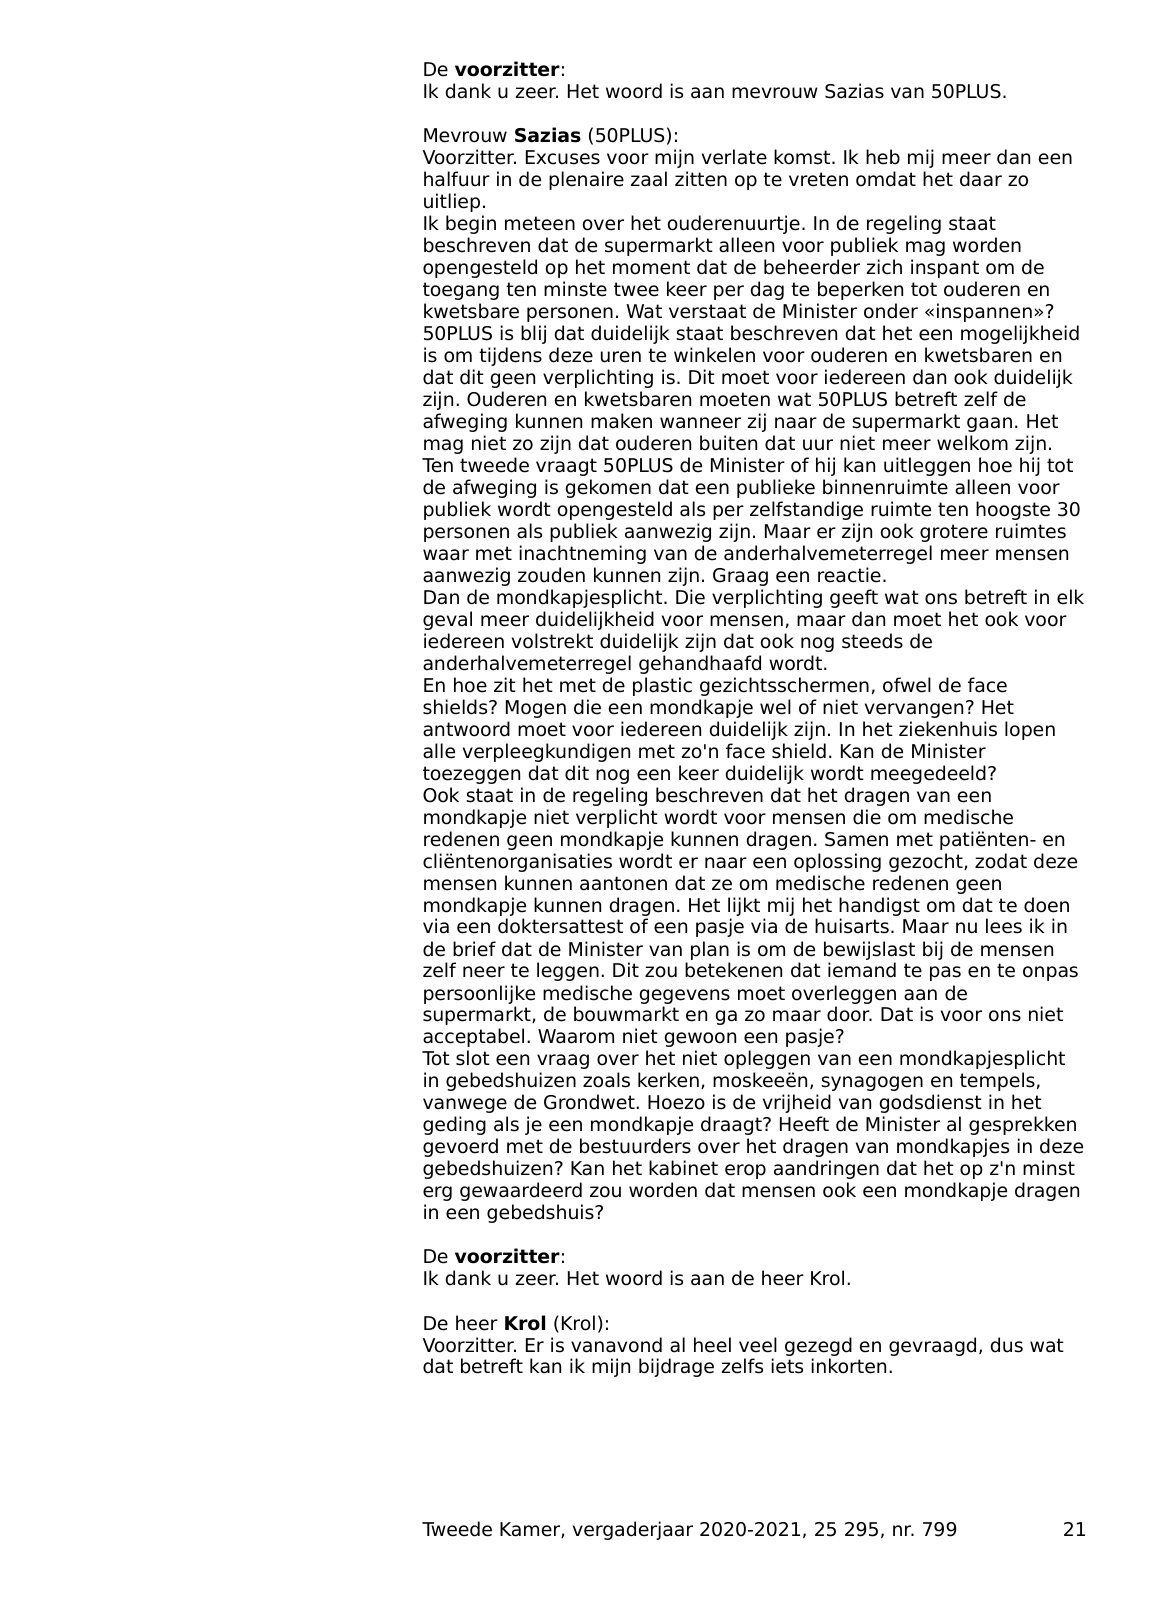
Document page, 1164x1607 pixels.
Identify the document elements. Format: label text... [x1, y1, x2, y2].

text Ik begin meteen over het ouderenuurtje. In de regeling staat beschreven dat de supermarkt alleen voor publiek mag worden opengesteld op het moment dat de beheerder zich inspant om de toegang ten minste twee keer per dag te beperken tot ouderen en kwetsbare personen. Wat verstaat de Minister onder «inspannen»? 50PLUS is blij dat duidelijk staat beschreven dat het een mogelijkheid is om tijdens deze uren te winkelen voor ouderen en kwetsbaren en dat dit geen verplichting is. Dit moet voor iedereen dan ook duidelijk zijn. Ouderen en kwetsbaren moeten wat 50PLUS betreft zelf de afweging kunnen maken wanneer zij naar de supermarkt gaan. Het mag niet zo zijn dat ouderen buiten dat uur niet meer welkom zijn. [422, 213, 1087, 455]
text Ten tweede vraagt 50PLUS de Minister of hij kan uitleggen hoe hij tot de afweging is gekomen dat een publieke binnenruimte alleen voor publiek wordt opengesteld als per zelfstandige ruimte ten hoogste 30 personen als publiek aanwezig zijn. Maar er zijn ook grotere ruimtes waar met inachtneming van de anderhalvemeterregel meer mensen aanwezig zouden kunnen zijn. Graag een reactie. [422, 455, 1087, 587]
text Ik dank u zeer. Het woord is aan de heer Krol. [422, 1268, 1087, 1290]
text Ik dank u zeer. Het woord is aan mevrouw Sazias van 50PLUS. [422, 81, 1087, 103]
text Tot slot een vraag over het niet opleggen van een mondkapjesplicht in gebedshuizen zoals kerken, moskeeën, synagogen en tempels, vanwege de Grondwet. Hoezo is de vrijheid van godsdienst in het geding als je een mondkapje draagt? Heeft de Minister al gesprekken gevoerd met de bestuurders over het dragen van mondkapjes in deze gebedshuizen? Kan het kabinet erop aandringen dat het op z'n minst erg gewaardeerd zou worden dat mensen ook een mondkapje dragen in een gebedshuis? [422, 1048, 1087, 1224]
text Mevrouw Sazias (50PLUS): [422, 125, 1087, 147]
text Voorzitter. Excuses voor mijn verlate komst. Ik heb mij meer dan een halfuur in de plenaire zaal zitten op te vreten omdat het daar zo uitliep. [422, 147, 1087, 213]
text Ook staat in de regeling beschreven dat het dragen van een mondkapje niet verplicht wordt voor mensen die om medische redenen geen mondkapje kunnen dragen. Samen met patiënten- en cliëntenorganisaties wordt er naar een oplossing gezocht, zodat deze mensen kunnen aantonen dat ze om medische redenen geen mondkapje kunnen dragen. Het lijkt mij het handigst om dat te doen via een doktersattest of een pasje via de huisarts. Maar nu lees ik in de brief dat de Minister van plan is om de bewijslast bij de mensen zelf neer te leggen. Dit zou betekenen dat iemand te pas en te onpas persoonlijke medische gegevens moet overleggen aan de supermarkt, de bouwmarkt en ga zo maar door. Dat is voor ons niet acceptabel. Waarom niet gewoon een pasje? [422, 784, 1087, 1048]
text En hoe zit het met de plastic gezichtsschermen, ofwel de face shields? Mogen die een mondkapje wel of niet vervangen? Het antwoord moet voor iedereen duidelijk zijn. In het ziekenhuis lopen alle verpleegkundigen met zo'n face shield. Kan de Minister toezeggen dat dit nog een keer duidelijk wordt meegedeeld? [422, 675, 1087, 784]
text De voorzitter: [422, 59, 1087, 81]
text Dan de mondkapjesplicht. Die verplichting geeft wat ons betreft in elk geval meer duidelijkheid voor mensen, maar dan moet het ook voor iedereen volstrekt duidelijk zijn dat ook nog steeds de anderhalvemeterregel gehandhaafd wordt. [422, 587, 1087, 675]
text De voorzitter: [422, 1246, 1087, 1268]
text De heer Krol (Krol): [422, 1312, 1087, 1334]
text Voorzitter. Er is vanavond al heel veel gezegd en gevraagd, dus wat dat betreft kan ik mijn bijdrage zelfs iets inkorten. [422, 1334, 1087, 1378]
